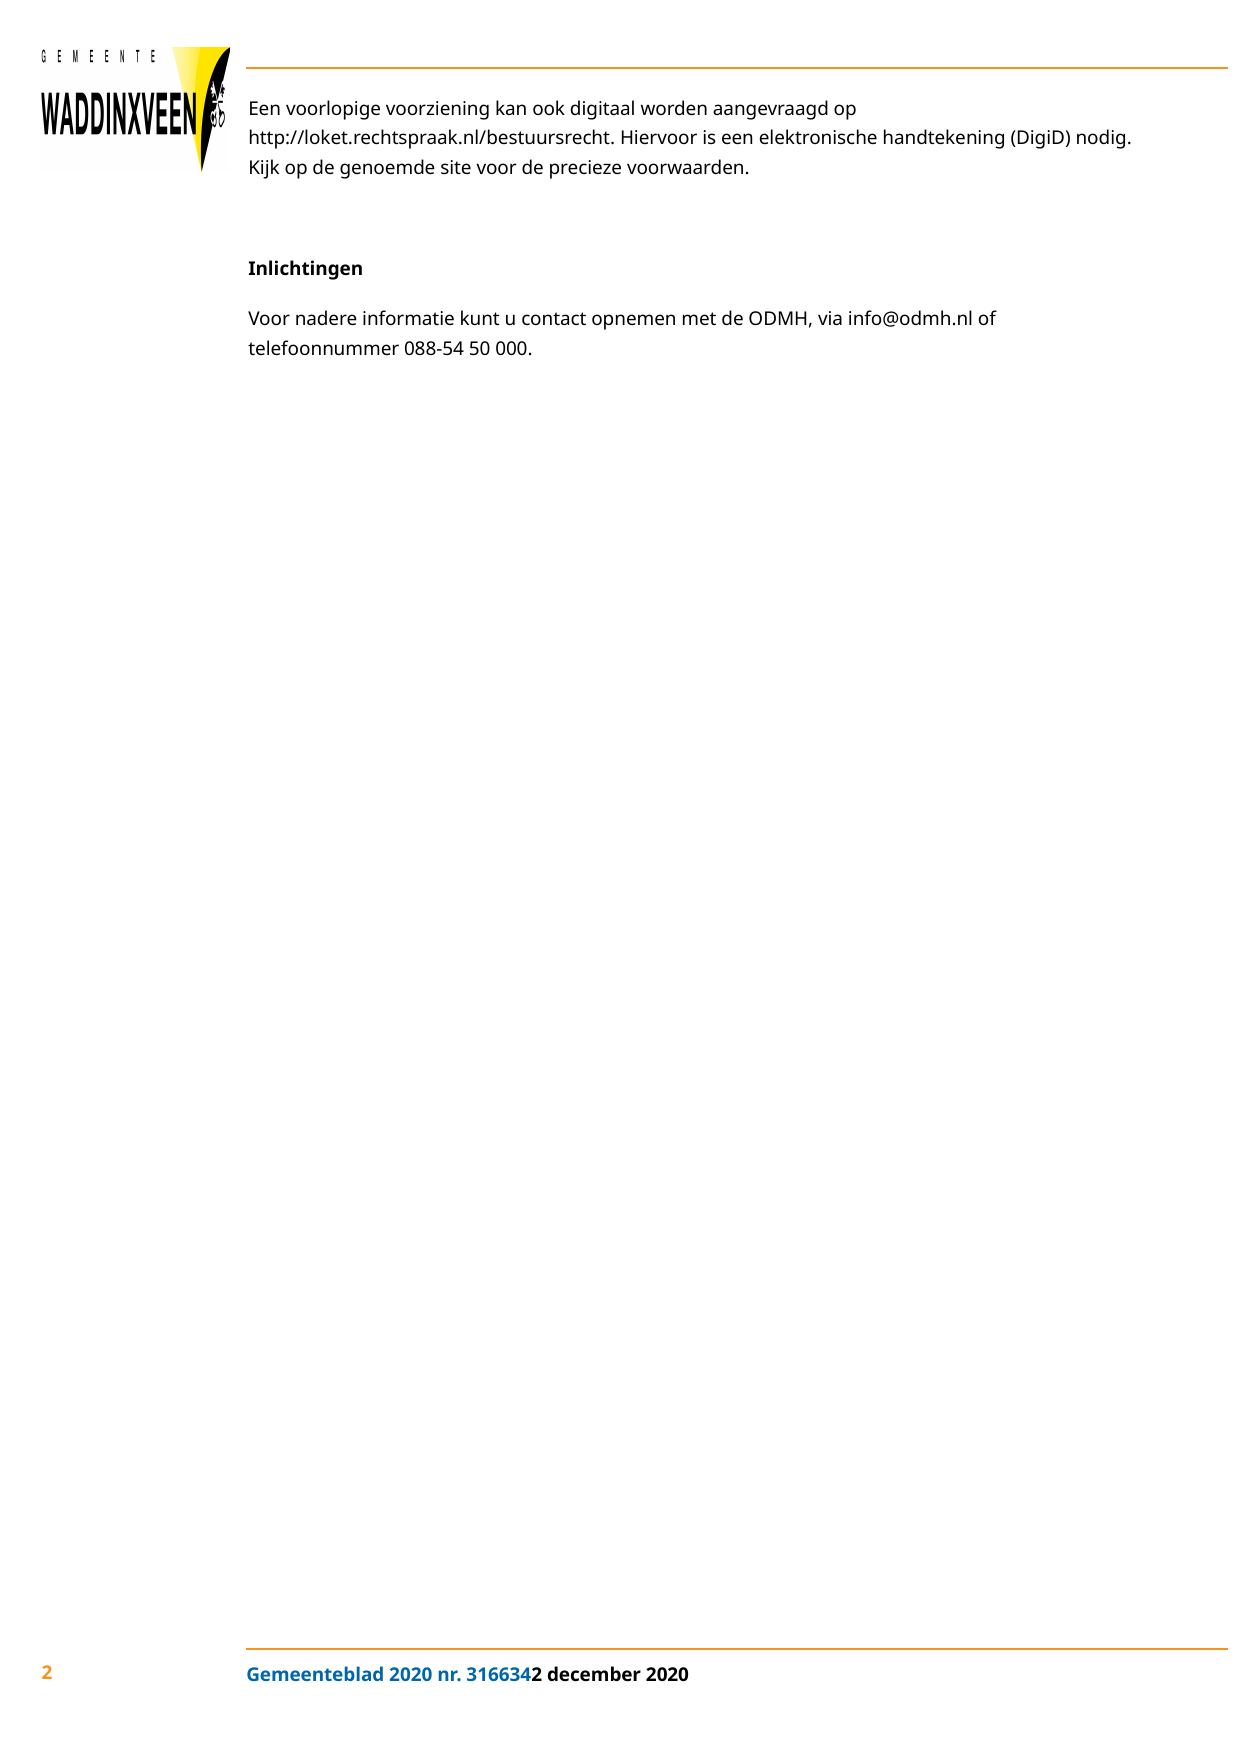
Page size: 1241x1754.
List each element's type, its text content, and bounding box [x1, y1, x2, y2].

text Een voorlopige voorziening kan ook digitaal worden aangevraagd op http://loket.rechtspraak.nl/bestuursrecht. Hiervoor is een elektronische handtekening (DigiD) nodig. Kijk op de genoemde site voor de precieze voorwaarden. [248, 95, 1152, 180]
text Inlichtingen [248, 255, 1152, 281]
picture [41, 47, 231, 172]
text Voor nadere informatie kunt u contact opnemen met de ODMH, via info@odmh.nl of telefoonnummer 088-54 50 000. [248, 305, 1152, 361]
